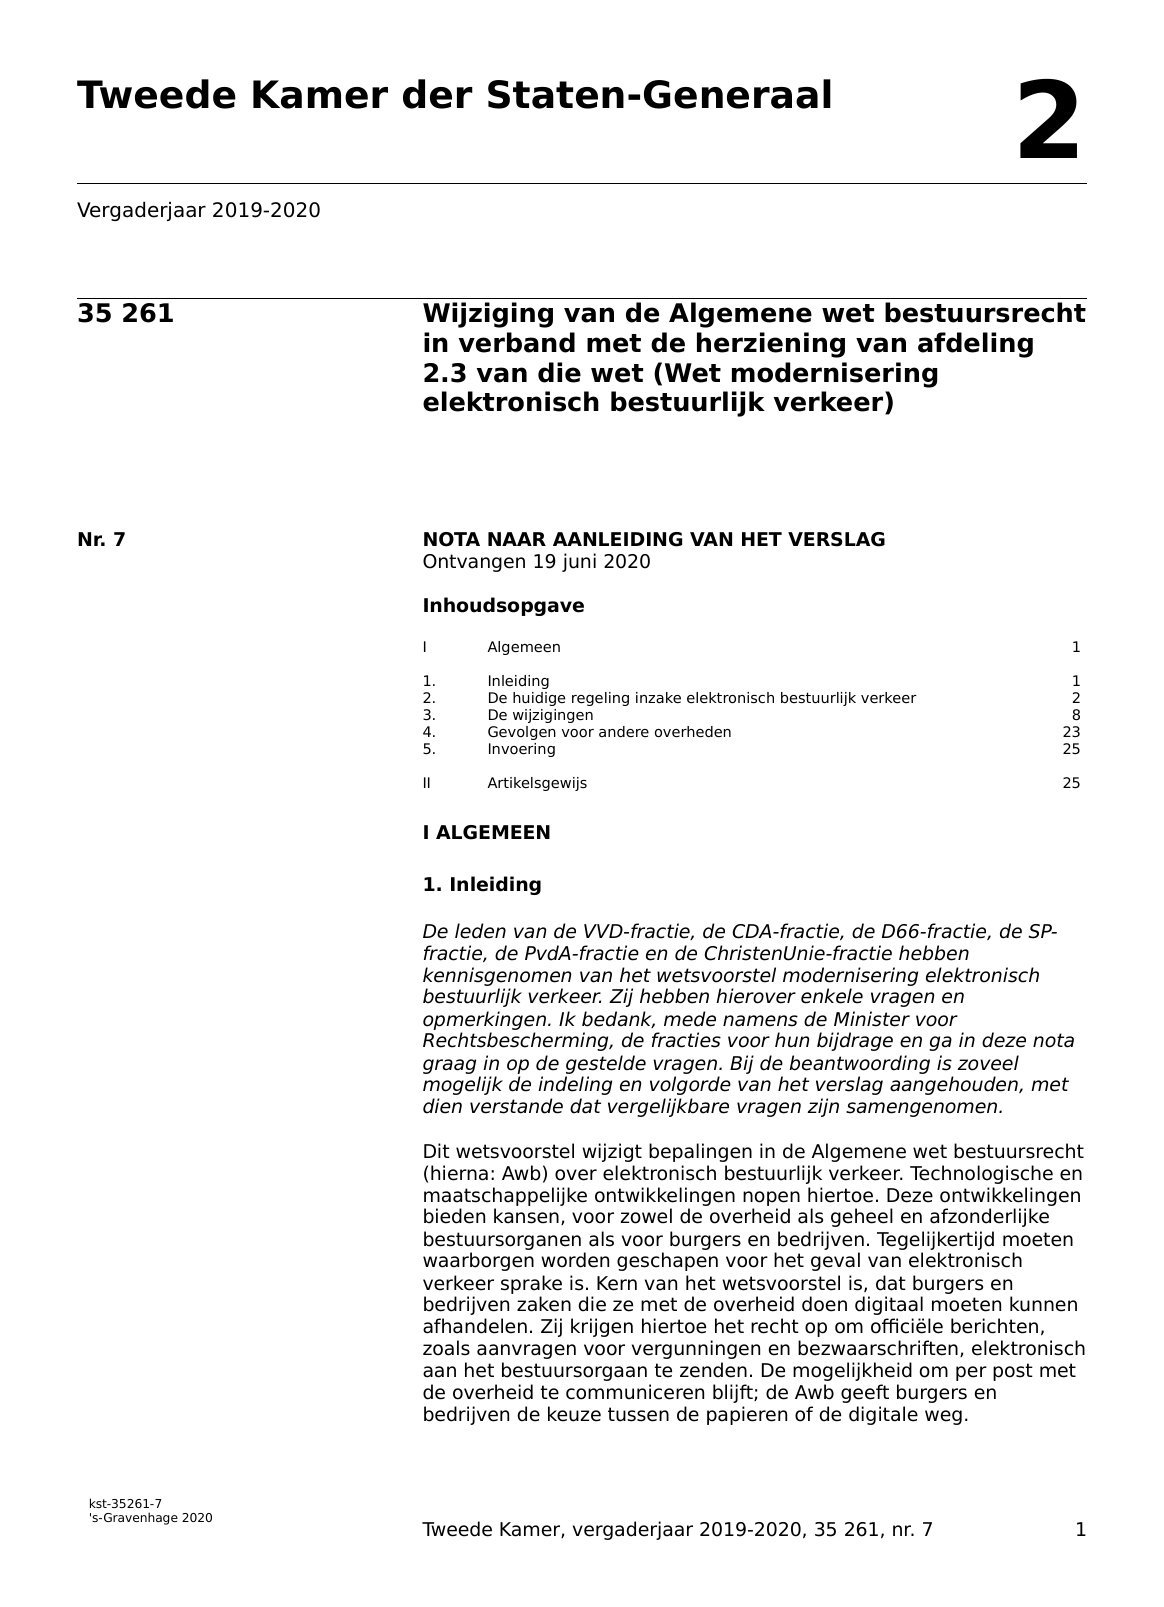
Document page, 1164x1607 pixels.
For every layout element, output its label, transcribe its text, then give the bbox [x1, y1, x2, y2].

subtitle Inhoudsopgave [422, 595, 1087, 617]
table_cell 3. [422, 707, 481, 724]
table_cell 2 [1013, 690, 1087, 707]
table_cell [1013, 656, 1087, 673]
table_header 2 [886, 59, 1087, 183]
text 's-Gravenhage 2020 [88, 1511, 323, 1525]
text De leden van de VVD-fractie, de CDA-fractie, de D66-fractie, de SP-fractie, de PvdA-fractie en de ChristenUnie-fractie hebben kennisgenomen van het wetsvoorstel modernisering elektronisch bestuurlijk verkeer. Zij hebben hierover enkele vragen en opmerkingen. Ik bedank, mede namens de Minister voor Rechtsbescherming, de fracties voor hun bijdrage en ga in deze nota graag in op de gestelde vragen. Bij de beantwoording is zoveel mogelijk de indeling en volgorde van het verslag aangehouden, met dien verstande dat vergelijkbare vragen zijn samengenomen. [422, 921, 1087, 1118]
table_cell 25 [1013, 775, 1087, 792]
text Dit wetsvoorstel wijzigt bepalingen in de Algemene wet bestuursrecht (hierna: Awb) over elektronisch bestuurlijk verkeer. Technologische en maatschappelijke ontwikkelingen nopen hiertoe. Deze ontwikkelingen bieden kansen, voor zowel de overheid als geheel en afzonderlijke bestuursorganen als voor burgers en bedrijven. Tegelijkertijd moeten waarborgen worden geschapen voor het geval van elektronisch verkeer sprake is. Kern van het wetsvoorstel is, dat burgers en bedrijven zaken die ze met de overheid doen digitaal moeten kunnen afhandelen. Zij krijgen hiertoe het recht op om officiële berichten, zoals aanvragen voor vergunningen en bezwaarschriften, elektronisch aan het bestuursorgaan te zenden. De mogelijkheid om per post met de overheid te communiceren blijft; de Awb geeft burgers en bedrijven de keuze tussen de papieren of de digitale weg. [422, 1141, 1087, 1426]
table_cell 1 [1013, 673, 1087, 690]
table_cell 1. [422, 673, 481, 690]
table_cell 8 [1013, 707, 1087, 724]
table_cell Vergaderjaar 2019-2020 [77, 184, 1087, 298]
subtitle 35 261 Wijziging van de Algemene wet bestuursrecht in verband met de herziening van afdeling 2.3 van die wet (Wet modernisering elektronisch bestuurlijk verkeer) [77, 299, 1087, 418]
table_cell 2. [422, 690, 481, 707]
table_cell [481, 758, 1013, 774]
table_header Algemeen [481, 639, 1013, 656]
table_cell De huidige regeling inzake elektronisch bestuurlijk verkeer [481, 690, 1013, 707]
table_cell 25 [1013, 741, 1087, 758]
table_header I [422, 639, 481, 656]
subtitle Nr. 7 NOTA NAAR AANLEIDING VAN HET VERSLAG [77, 529, 1087, 551]
table_cell [1013, 758, 1087, 774]
table_cell Artikelsgewijs [481, 775, 1013, 792]
table_header 1 [1013, 639, 1087, 656]
table_header Tweede Kamer der Staten-Generaal [77, 59, 886, 183]
table_cell Invoering [481, 741, 1013, 758]
subtitle 1. Inleiding [422, 873, 1087, 896]
text Ontvangen 19 juni 2020 [422, 551, 1087, 573]
table_cell 5. [422, 741, 481, 758]
table_cell Inleiding [481, 673, 1013, 690]
table_cell De wijzigingen [481, 707, 1013, 724]
text kst-35261-7 [88, 1497, 323, 1511]
table_cell [481, 656, 1013, 673]
table_cell [422, 656, 481, 673]
table_cell Gevolgen voor andere overheden [481, 724, 1013, 741]
table_cell II [422, 775, 481, 792]
subtitle I ALGEMEEN [422, 822, 1087, 843]
table_cell [422, 758, 481, 774]
table_cell 23 [1013, 724, 1087, 741]
table_cell 4. [422, 724, 481, 741]
